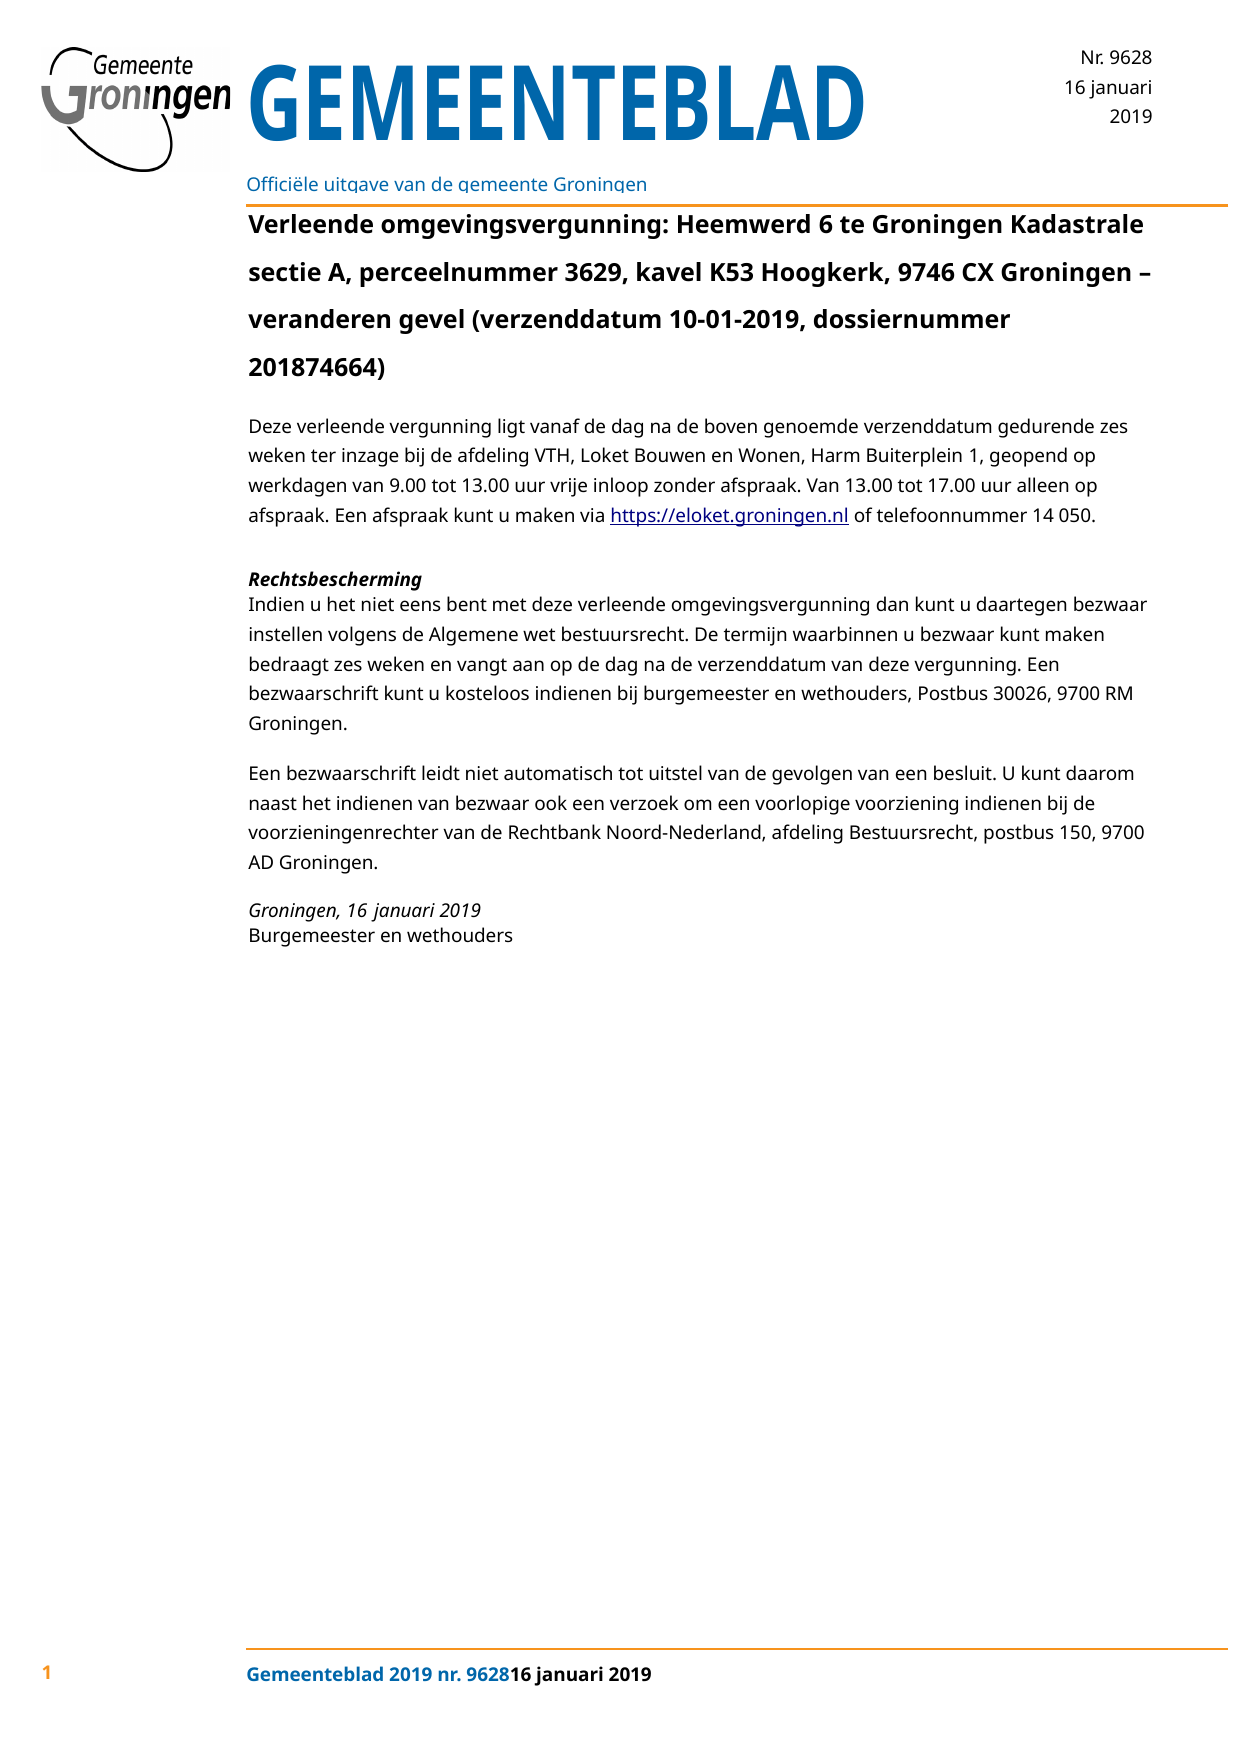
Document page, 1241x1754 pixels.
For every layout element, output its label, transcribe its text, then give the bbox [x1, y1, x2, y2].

picture [41, 47, 231, 172]
text Rechtsbescherming [248, 566, 1152, 592]
text Een bezwaarschrift leidt niet automatisch tot uitstel van de gevolgen van een besluit. U kunt daarom naast het indienen van bezwaar ook een verzoek om een voorlopige voorziening indienen bij de voorzieningenrechter van de Rechtbank Noord-Nederland, afdeling Bestuursrecht, postbus 150, 9700 AD Groningen. [248, 760, 1152, 875]
text Deze verleende vergunning ligt vanaf de dag na de boven genoemde verzenddatum gedurende zes weken ter inzage bij de afdeling VTH, Loket Bouwen en Wonen, Harm Buiterplein 1, geopend op werkdagen van 9.00 tot 13.00 uur vrije inloop zonder afspraak. Van 13.00 tot 17.00 uur alleen op afspraak. Een afspraak kunt u maken via https://eloket.groningen.nl of telefoonnummer 14 050. [248, 413, 1152, 528]
text Burgemeester en wethouders [248, 923, 1152, 948]
text Indien u het niet eens bent met deze verleende omgevingsvergunning dan kunt u daartegen bezwaar instellen volgens de Algemene wet bestuursrecht. De termijn waarbinnen u bezwaar kunt maken bedraagt zes weken en vangt aan op de dag na de verzenddatum van deze vergunning. Een bezwaarschrift kunt u kosteloos indienen bij burgemeester en wethouders, Postbus 30026, 9700 RM Groningen. [248, 592, 1152, 736]
text Groningen, 16 januari 2019 [248, 897, 1152, 923]
text Verleende omgevingsvergunning: Heemwerd 6 te Groningen Kadastrale sectie A, perceelnummer 3629, kavel K53 Hoogkerk, 9746 CX Groningen – veranderen gevel (verzenddatum 10-01-2019, dossiernummer 201874664) [248, 207, 1152, 384]
